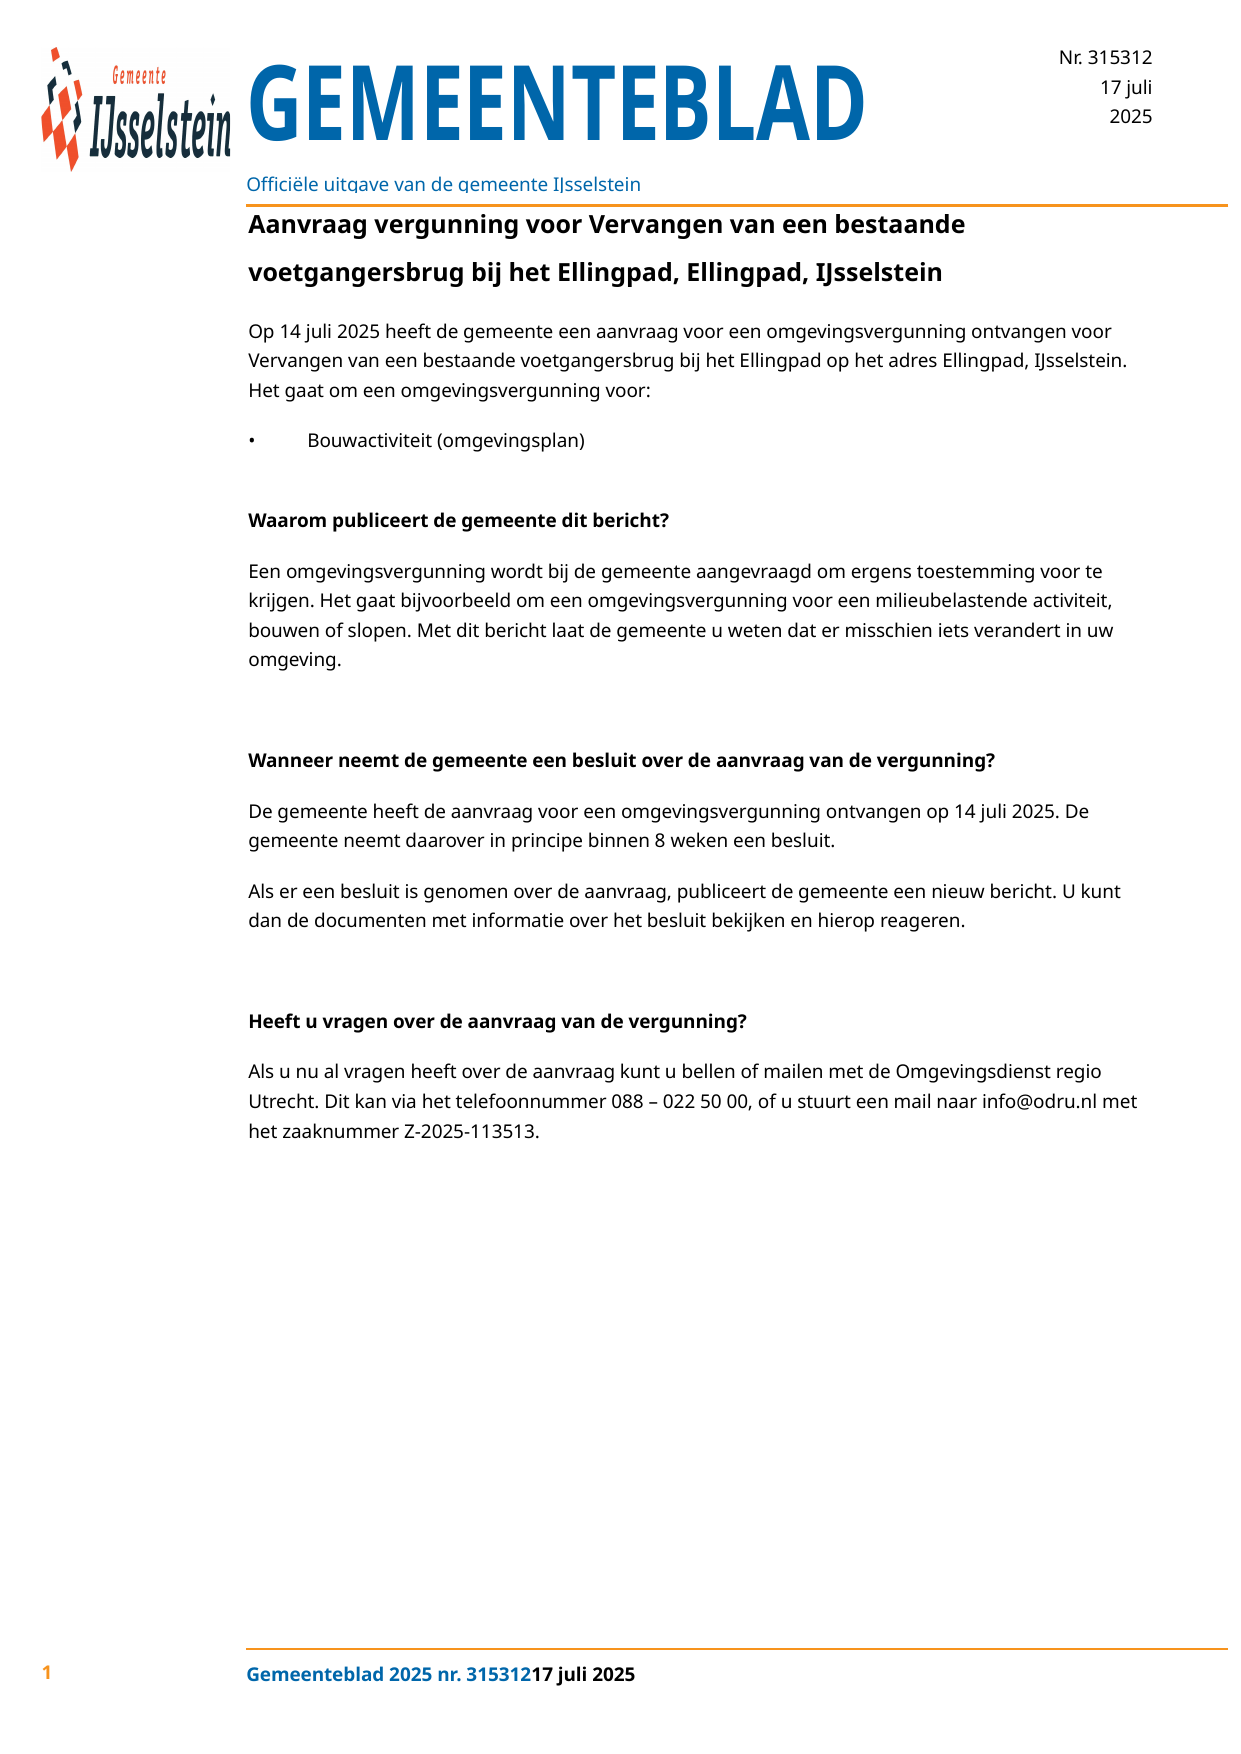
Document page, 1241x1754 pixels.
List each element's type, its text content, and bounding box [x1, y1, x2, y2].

picture [41, 47, 231, 172]
text Op 14 juli 2025 heeft de gemeente een aanvraag voor een omgevingsvergunning ontvangen voor Vervangen van een bestaande voetgangersbrug bij het Ellingpad op het adres Ellingpad, IJsselstein. Het gaat om een omgevingsvergunning voor: [248, 318, 1152, 403]
text Een omgevingsvergunning wordt bij de gemeente aangevraagd om ergens toestemming voor te krijgen. Het gaat bijvoorbeeld om een omgevingsvergunning voor een milieubelastende activiteit, bouwen of slopen. Met dit bericht laat de gemeente u weten dat er misschien iets verandert in uw omgeving. [248, 558, 1152, 672]
text Als er een besluit is genomen over de aanvraag, publiceert de gemeente een nieuw bericht. U kunt dan de documenten met informatie over het besluit bekijken en hierop reageren. [248, 878, 1152, 933]
text Als u nu al vragen heeft over de aanvraag kunt u bellen of mailen met de Omgevingsdienst regio Utrecht. Dit kan via het telefoonnummer 088 – 022 50 00, of u stuurt een mail naar info@odru.nl met het zaaknummer Z-2025-113513. [248, 1059, 1152, 1144]
text De gemeente heeft de aanvraag voor een omgevingsvergunning ontvangen op 14 juli 2025. De gemeente neemt daarover in principe binnen 8 weken een besluit. [248, 798, 1152, 853]
text Wanneer neemt de gemeente een besluit over de aanvraag van de vergunning? [248, 747, 1152, 773]
list Bouwactiviteit (omgevingsplan) [248, 427, 1152, 453]
text Waarom publiceert de gemeente dit bericht? [248, 507, 1152, 533]
text Aanvraag vergunning voor Vervangen van een bestaande voetgangersbrug bij het Ellingpad, Ellingpad, IJsselstein [248, 207, 1152, 288]
text Heeft u vragen over de aanvraag van de vergunning? [248, 1008, 1152, 1034]
